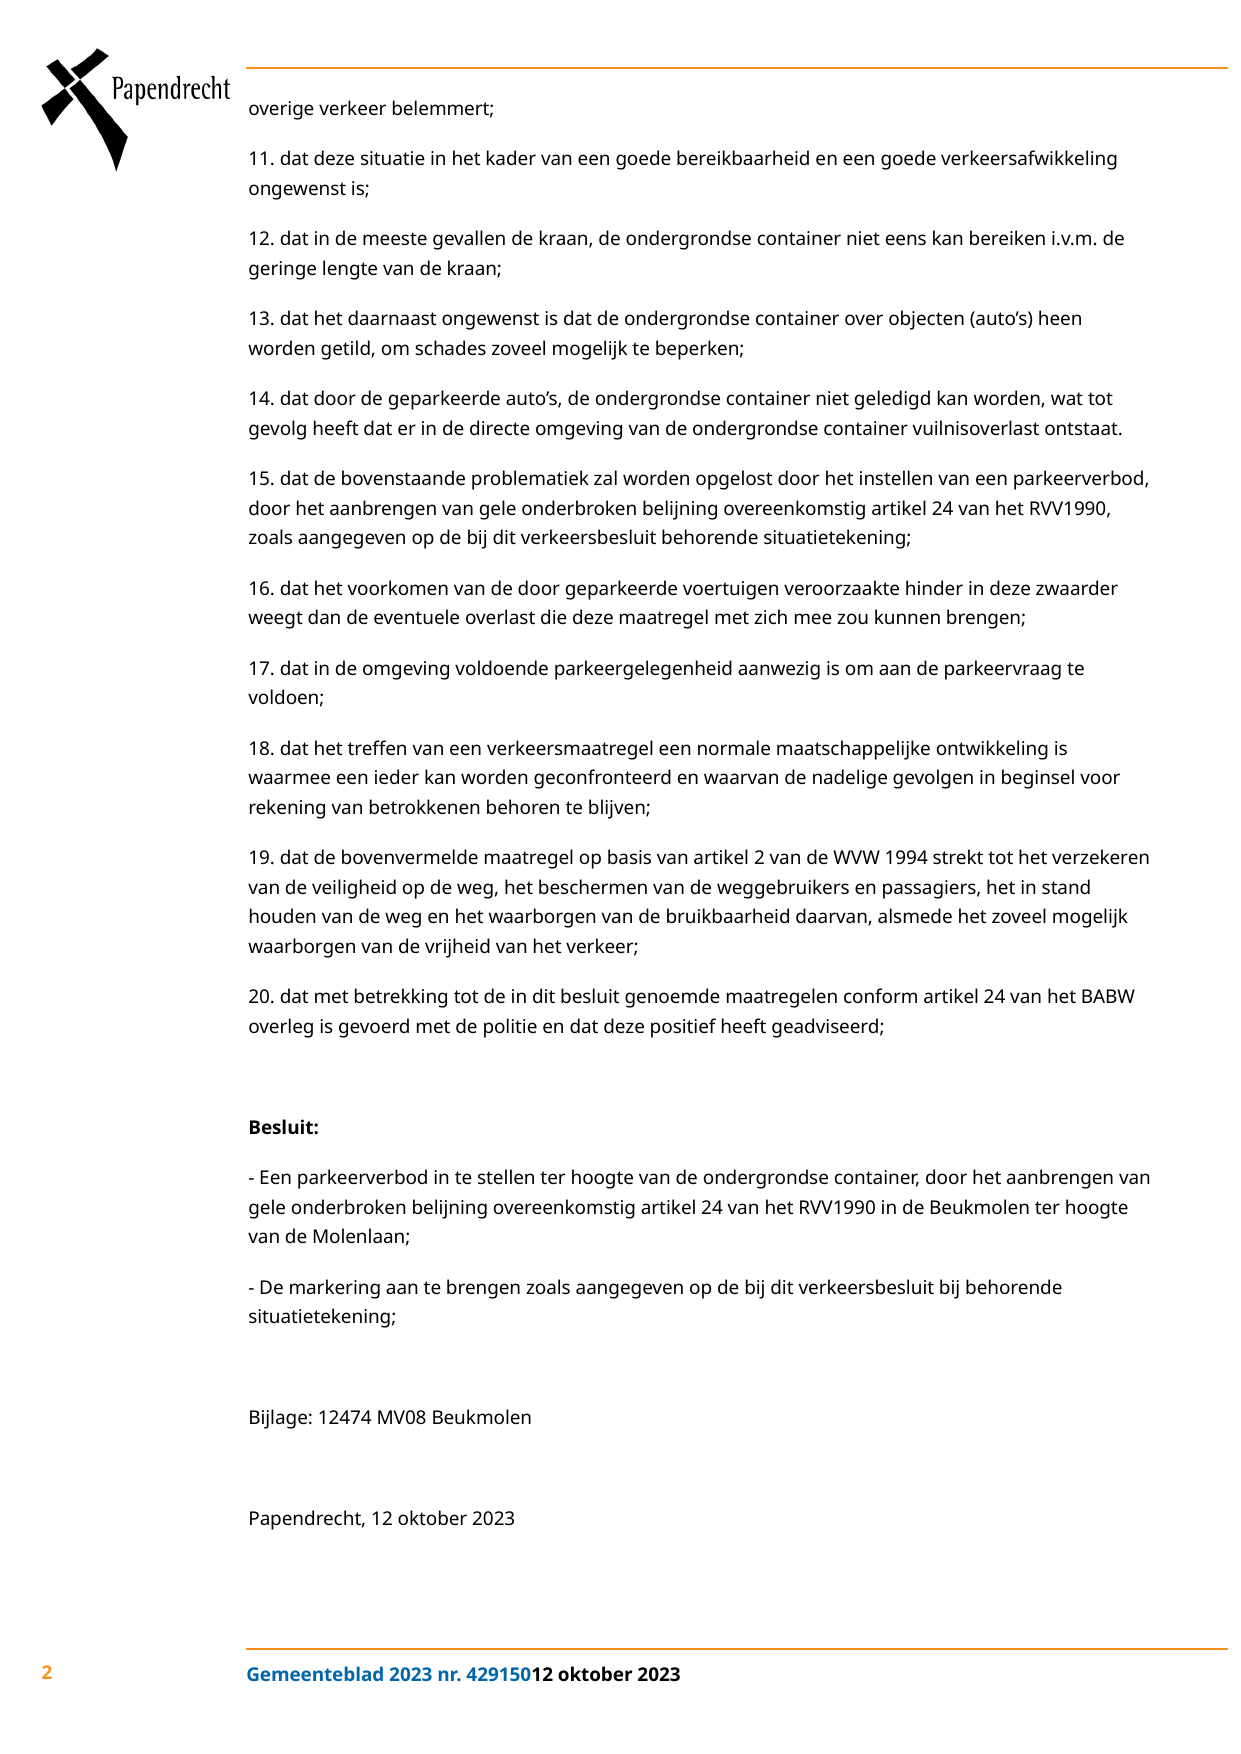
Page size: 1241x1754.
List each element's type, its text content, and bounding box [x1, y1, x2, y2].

text - Een parkeerverbod in te stellen ter hoogte van de ondergrondse container, door het aanbrengen van gele onderbroken belijning overeenkomstig artikel 24 van het RVV1990 in de Beukmolen ter hoogte van de Molenlaan; [248, 1164, 1152, 1249]
text 16. dat het voorkomen van de door geparkeerde voertuigen veroorzaakte hinder in deze zwaarder weegt dan de eventuele overlast die deze maatregel met zich mee zou kunnen brengen; [248, 575, 1152, 630]
text 18. dat het treffen van een verkeersmaatregel een normale maatschappelijke ontwikkeling is waarmee een ieder kan worden geconfronteerd en waarvan de nadelige gevolgen in beginsel voor rekening van betrokkenen behoren te blijven; [248, 735, 1152, 820]
text 13. dat het daarnaast ongewenst is dat de ondergrondse container over objecten (auto’s) heen worden getild, om schades zoveel mogelijk te beperken; [248, 305, 1152, 361]
text Papendrecht, 12 oktober 2023 [248, 1505, 1152, 1531]
text 15. dat de bovenstaande problematiek zal worden opgelost door het instellen van een parkeerverbod, door het aanbrengen van gele onderbroken belijning overeenkomstig artikel 24 van het RVV1990, zoals aangegeven op de bij dit verkeersbesluit behorende situatietekening; [248, 465, 1152, 550]
text 11. dat deze situatie in het kader van een goede bereikbaarheid en een goede verkeersafwikkeling ongewenst is; [248, 145, 1152, 201]
text 19. dat de bovenvermelde maatregel op basis van artikel 2 van de WVW 1994 strekt tot het verzekeren van de veiligheid op de weg, het beschermen van de weggebruikers en passagiers, het in stand houden van de weg en het waarborgen van de bruikbaarheid daarvan, alsmede het zoveel mogelijk waarborgen van de vrijheid van het verkeer; [248, 844, 1152, 959]
text 20. dat met betrekking tot de in dit besluit genoemde maatregelen conform artikel 24 van het BABW overleg is gevoerd met de politie en dat deze positief heeft geadviseerd; [248, 983, 1152, 1039]
text overige verkeer belemmert; [248, 95, 1152, 121]
text Bijlage: 12474 MV08 Beukmolen [248, 1404, 1152, 1430]
text 14. dat door de geparkeerde auto’s, de ondergrondse container niet geledigd kan worden, wat tot gevolg heeft dat er in de directe omgeving van de ondergrondse container vuilnisoverlast ontstaat. [248, 385, 1152, 441]
picture [41, 47, 231, 172]
text 17. dat in de omgeving voldoende parkeergelegenheid aanwezig is om aan de parkeervraag te voldoen; [248, 655, 1152, 710]
text Besluit: [248, 1114, 1152, 1140]
text 12. dat in de meeste gevallen de kraan, de ondergrondse container niet eens kan bereiken i.v.m. de geringe lengte van de kraan; [248, 225, 1152, 281]
text - De markering aan te brengen zoals aangegeven op de bij dit verkeersbesluit bij behorende situatietekening; [248, 1274, 1152, 1329]
